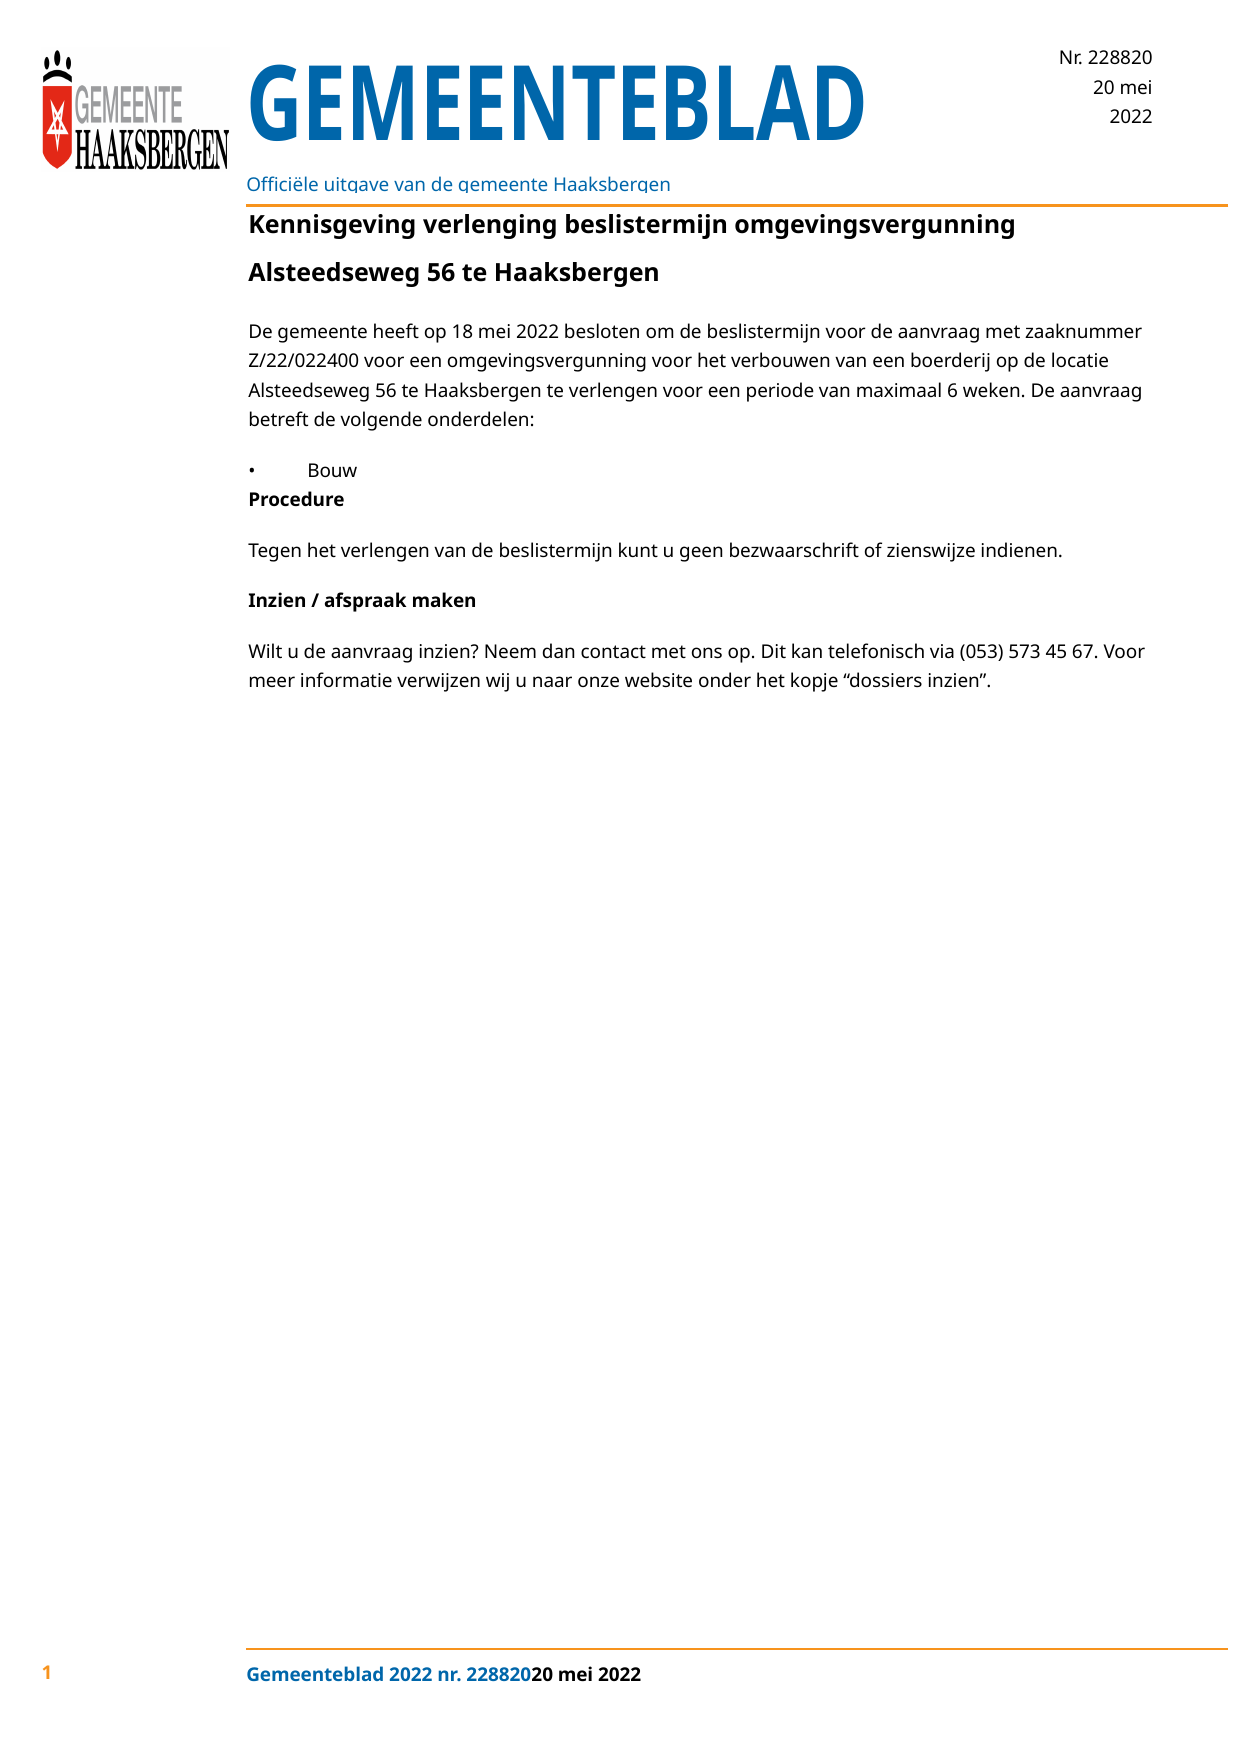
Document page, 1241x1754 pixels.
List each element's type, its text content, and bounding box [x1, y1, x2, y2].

list Bouw [248, 457, 1152, 483]
picture [41, 47, 231, 172]
text De gemeente heeft op 18 mei 2022 besloten om de beslistermijn voor de aanvraag met zaaknummer Z/22/022400 voor een omgevingsvergunning voor het verbouwen van een boerderij op de locatie Alsteedseweg 56 te Haaksbergen te verlengen voor een periode van maximaal 6 weken. De aanvraag betreft de volgende onderdelen: [248, 318, 1152, 432]
text Tegen het verlengen van de beslistermijn kunt u geen bezwaarschrift of zienswijze indienen. [248, 537, 1152, 563]
text Wilt u de aanvraag inzien? Neem dan contact met ons op. Dit kan telefonisch via (053) 573 45 67. Voor meer informatie verwijzen wij u naar onze website onder het kopje “dossiers inzien”. [248, 638, 1152, 693]
text Inzien / afspraak maken [248, 587, 1152, 613]
text Kennisgeving verlenging beslistermijn omgevingsvergunning Alsteedseweg 56 te Haaksbergen [248, 207, 1152, 288]
text Procedure [248, 487, 1152, 512]
